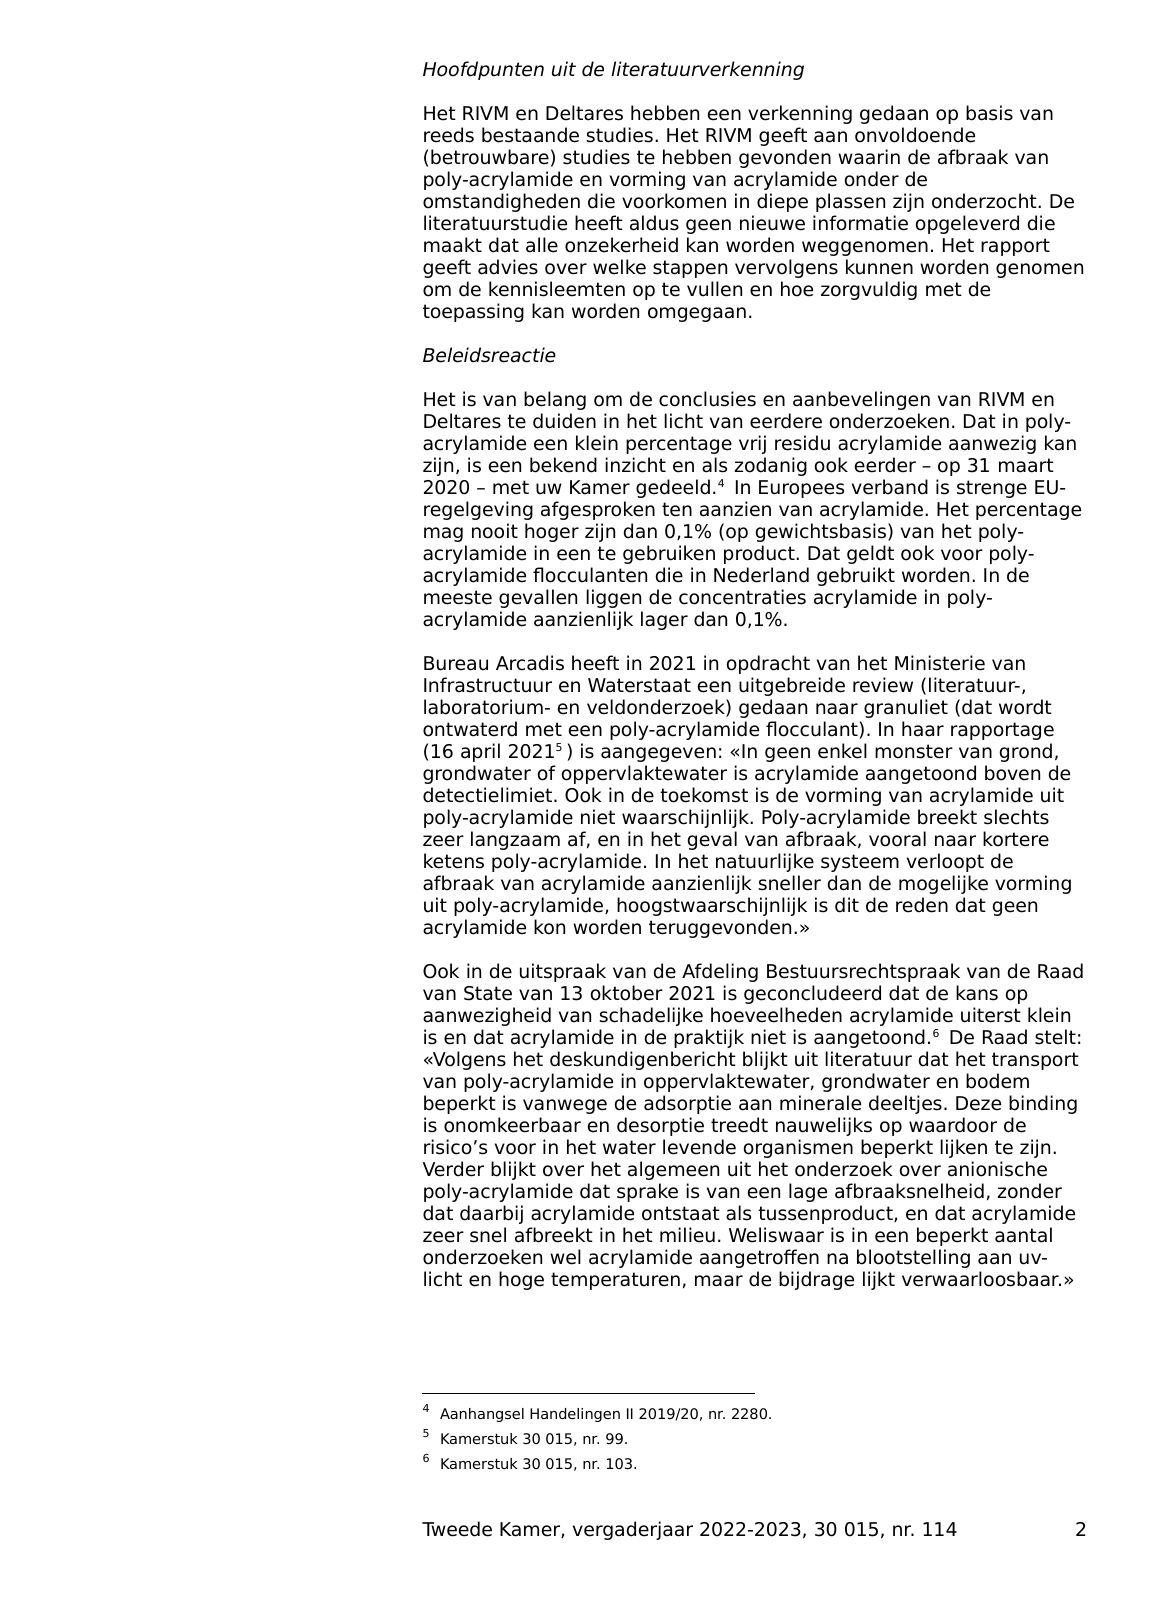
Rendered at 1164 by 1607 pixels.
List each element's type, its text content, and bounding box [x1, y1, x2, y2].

text Aanhangsel Handelingen II 2019/20, nr. 2280. [422, 1402, 1087, 1424]
text Ook in de uitspraak van de Afdeling Bestuursrechtspraak van de Raad van State van 13 oktober 2021 is geconcludeerd dat de kans op aanwezigheid van schadelijke hoeveelheden acrylamide uiterst klein is en dat acrylamide in de praktijk niet is aangetoond. De Raad stelt: «Volgens het deskundigenbericht blijkt uit literatuur dat het transport van poly-acrylamide in oppervlaktewater, grondwater en bodem beperkt is vanwege de adsorptie aan minerale deeltjes. Deze binding is onomkeerbaar en desorptie treedt nauwelijks op waardoor de risico’s voor in het water levende organismen beperkt lijken te zijn. Verder blijkt over het algemeen uit het onderzoek over anionische poly-acrylamide dat sprake is van een lage afbraaksnelheid, zonder dat daarbij acrylamide ontstaat als tussenproduct, en dat acrylamide zeer snel afbreekt in het milieu. Weliswaar is in een beperkt aantal onderzoeken wel acrylamide aangetroffen na blootstelling aan uv-licht en hoge temperaturen, maar de bijdrage lijkt verwaarloosbaar.» [422, 961, 1087, 1291]
text Kamerstuk 30 015, nr. 99. [422, 1427, 1087, 1449]
text Bureau Arcadis heeft in 2021 in opdracht van het Ministerie van Infrastructuur en Waterstaat een uitgebreide review (literatuur-, laboratorium- en veldonderzoek) gedaan naar granuliet (dat wordt ontwaterd met een poly-acrylamide flocculant). In haar rapportage (16 april 2021) is aangegeven: «In geen enkel monster van grond, grondwater of oppervlaktewater is acrylamide aangetoond boven de detectielimiet. Ook in de toekomst is de vorming van acrylamide uit poly-acrylamide niet waarschijnlijk. Poly-acrylamide breekt slechts zeer langzaam af, en in het geval van afbraak, vooral naar kortere ketens poly-acrylamide. In het natuurlijke systeem verloopt de afbraak van acrylamide aanzienlijk sneller dan de mogelijke vorming uit poly-acrylamide, hoogstwaarschijnlijk is dit de reden dat geen acrylamide kon worden teruggevonden.» [422, 653, 1087, 939]
subtitle Hoofdpunten uit de literatuurverkenning [422, 59, 1087, 81]
text Kamerstuk 30 015, nr. 103. [422, 1452, 1087, 1474]
text Het is van belang om de conclusies en aanbevelingen van RIVM en Deltares te duiden in het licht van eerdere onderzoeken. Dat in poly-acrylamide een klein percentage vrij residu acrylamide aanwezig kan zijn, is een bekend inzicht en als zodanig ook eerder – op 31 maart 2020 – met uw Kamer gedeeld. In Europees verband is strenge EU-regelgeving afgesproken ten aanzien van acrylamide. Het percentage mag nooit hoger zijn dan 0,1% (op gewichtsbasis) van het poly-acrylamide in een te gebruiken product. Dat geldt ook voor poly-acrylamide flocculanten die in Nederland gebruikt worden. In de meeste gevallen liggen de concentraties acrylamide in poly-acrylamide aanzienlijk lager dan 0,1%. [422, 389, 1087, 631]
text Het RIVM en Deltares hebben een verkenning gedaan op basis van reeds bestaande studies. Het RIVM geeft aan onvoldoende (betrouwbare) studies te hebben gevonden waarin de afbraak van poly-acrylamide en vorming van acrylamide onder de omstandigheden die voorkomen in diepe plassen zijn onderzocht. De literatuurstudie heeft aldus geen nieuwe informatie opgeleverd die maakt dat alle onzekerheid kan worden weggenomen. Het rapport geeft advies over welke stappen vervolgens kunnen worden genomen om de kennisleemten op te vullen en hoe zorgvuldig met de toepassing kan worden omgegaan. [422, 103, 1087, 323]
subtitle Beleidsreactie [422, 345, 1087, 367]
